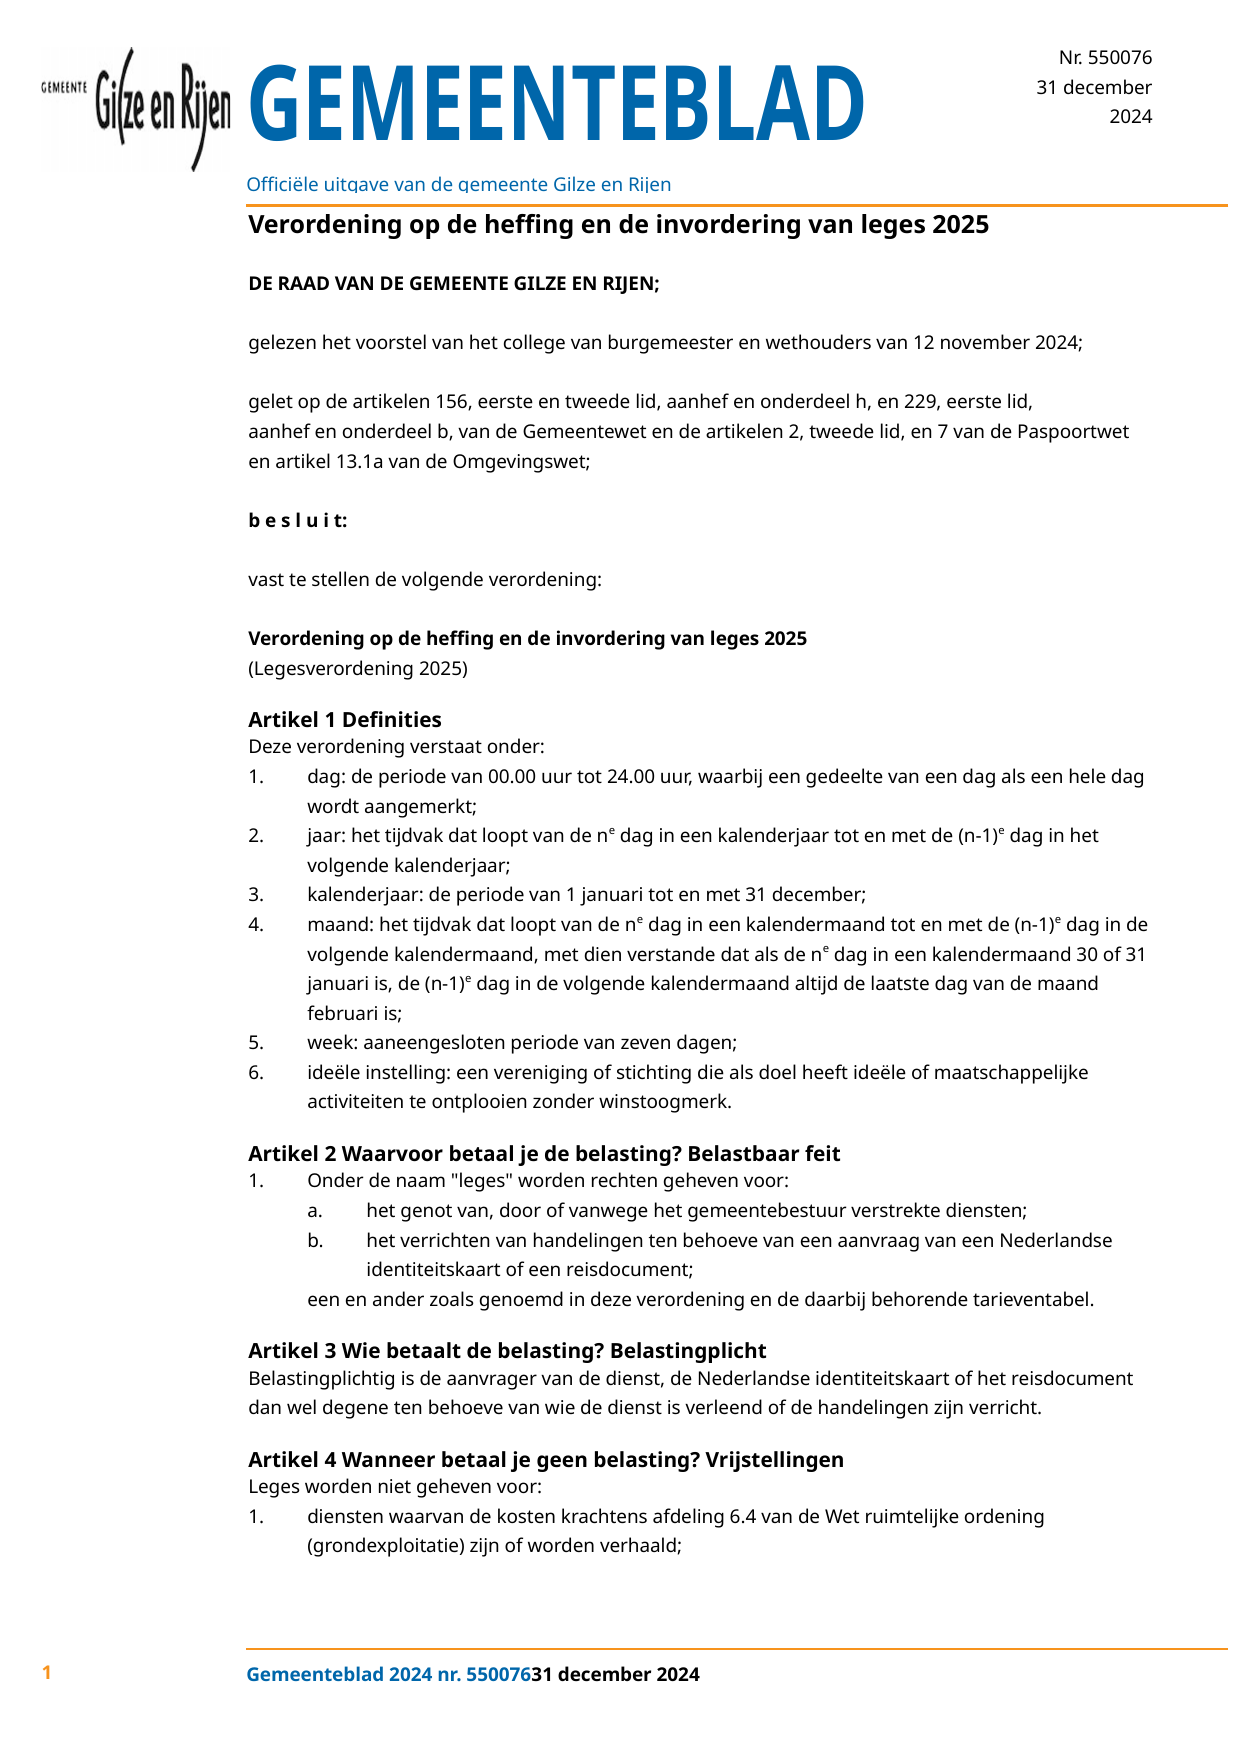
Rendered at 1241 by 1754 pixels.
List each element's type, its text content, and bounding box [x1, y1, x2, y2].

list ideële instelling: een vereniging of stichting die als doel heeft ideële of maatschappelijke activiteiten te ontplooien zonder winstoogmerk. [248, 1059, 1152, 1114]
picture [41, 47, 231, 172]
text Leges worden niet geheven voor: [248, 1473, 1152, 1499]
text Belastingplichtig is de aanvrager van de dienst, de Nederlandse identiteitskaart of het reisdocument dan wel degene ten behoeve van wie de dienst is verleend of de handelingen zijn verricht. [248, 1365, 1152, 1420]
text Deze verordening verstaat onder: [248, 734, 1152, 759]
list diensten waarvan de kosten krachtens afdeling 6.4 van de Wet ruimtelijke ordening (grondexploitatie) zijn of worden verhaald; [248, 1503, 1152, 1558]
list week: aaneengesloten periode van zeven dagen; [248, 1029, 1152, 1055]
list het genot van, door of vanwege het gemeentebestuur verstrekte diensten; [307, 1197, 1152, 1223]
text gelezen het voorstel van het college van burgemeester en wethouders van 12 november 2024; [248, 329, 1152, 355]
text DE RAAD VAN DE GEMEENTE GILZE EN RIJEN; [248, 270, 1152, 296]
list een en ander zoals genoemd in deze verordening en de daarbij behorende tarieventabel. [248, 1286, 1152, 1312]
text (Legesverordening 2025) [248, 655, 1152, 681]
text Artikel 2 Waarvoor betaal je de belasting? Belastbaar feit [248, 1139, 1152, 1168]
list Onder de naam "leges" worden rechten geheven voor: [248, 1168, 1152, 1193]
list kalenderjaar: de periode van 1 januari tot en met 31 december; [248, 882, 1152, 907]
text Artikel 1 Definities [248, 705, 1152, 734]
text Verordening op de heffing en de invordering van leges 2025 [248, 625, 1152, 651]
list maand: het tijdvak dat loopt van de ne dag in een kalendermaand tot en met de (n-1)e dag in de volgende kalendermaand, met dien verstande dat als de ne dag in een kalendermaand 30 of 31 januari is, de (n-1)e dag in de volgende kalendermaand altijd de laatste dag van de maand februari is; [248, 911, 1152, 1026]
text Artikel 3 Wie betaalt de belasting? Belastingplicht [248, 1336, 1152, 1365]
list dag: de periode van 00.00 uur tot 24.00 uur, waarbij een gedeelte van een dag als een hele dag wordt aangemerkt; [248, 763, 1152, 819]
list het verrichten van handelingen ten behoeve van een aanvraag van een Nederlandse identiteitskaart of een reisdocument; [307, 1227, 1152, 1282]
text b e s l u i t: [248, 507, 1152, 533]
text Artikel 4 Wanneer betaal je geen belasting? Vrijstellingen [248, 1445, 1152, 1473]
text vast te stellen de volgende verordening: [248, 566, 1152, 592]
list jaar: het tijdvak dat loopt van de ne dag in een kalenderjaar tot en met de (n-1)e dag in het volgende kalenderjaar; [248, 822, 1152, 878]
text gelet op de artikelen 156, eerste en tweede lid, aanhef en onderdeel h, en 229, eerste lid, [248, 389, 1152, 414]
text Verordening op de heffing en de invordering van leges 2025 [248, 207, 1152, 241]
text aanhef en onderdeel b, van de Gemeentewet en de artikelen 2, tweede lid, en 7 van de Paspoortwet en artikel 13.1a van de Omgevingswet; [248, 418, 1152, 473]
